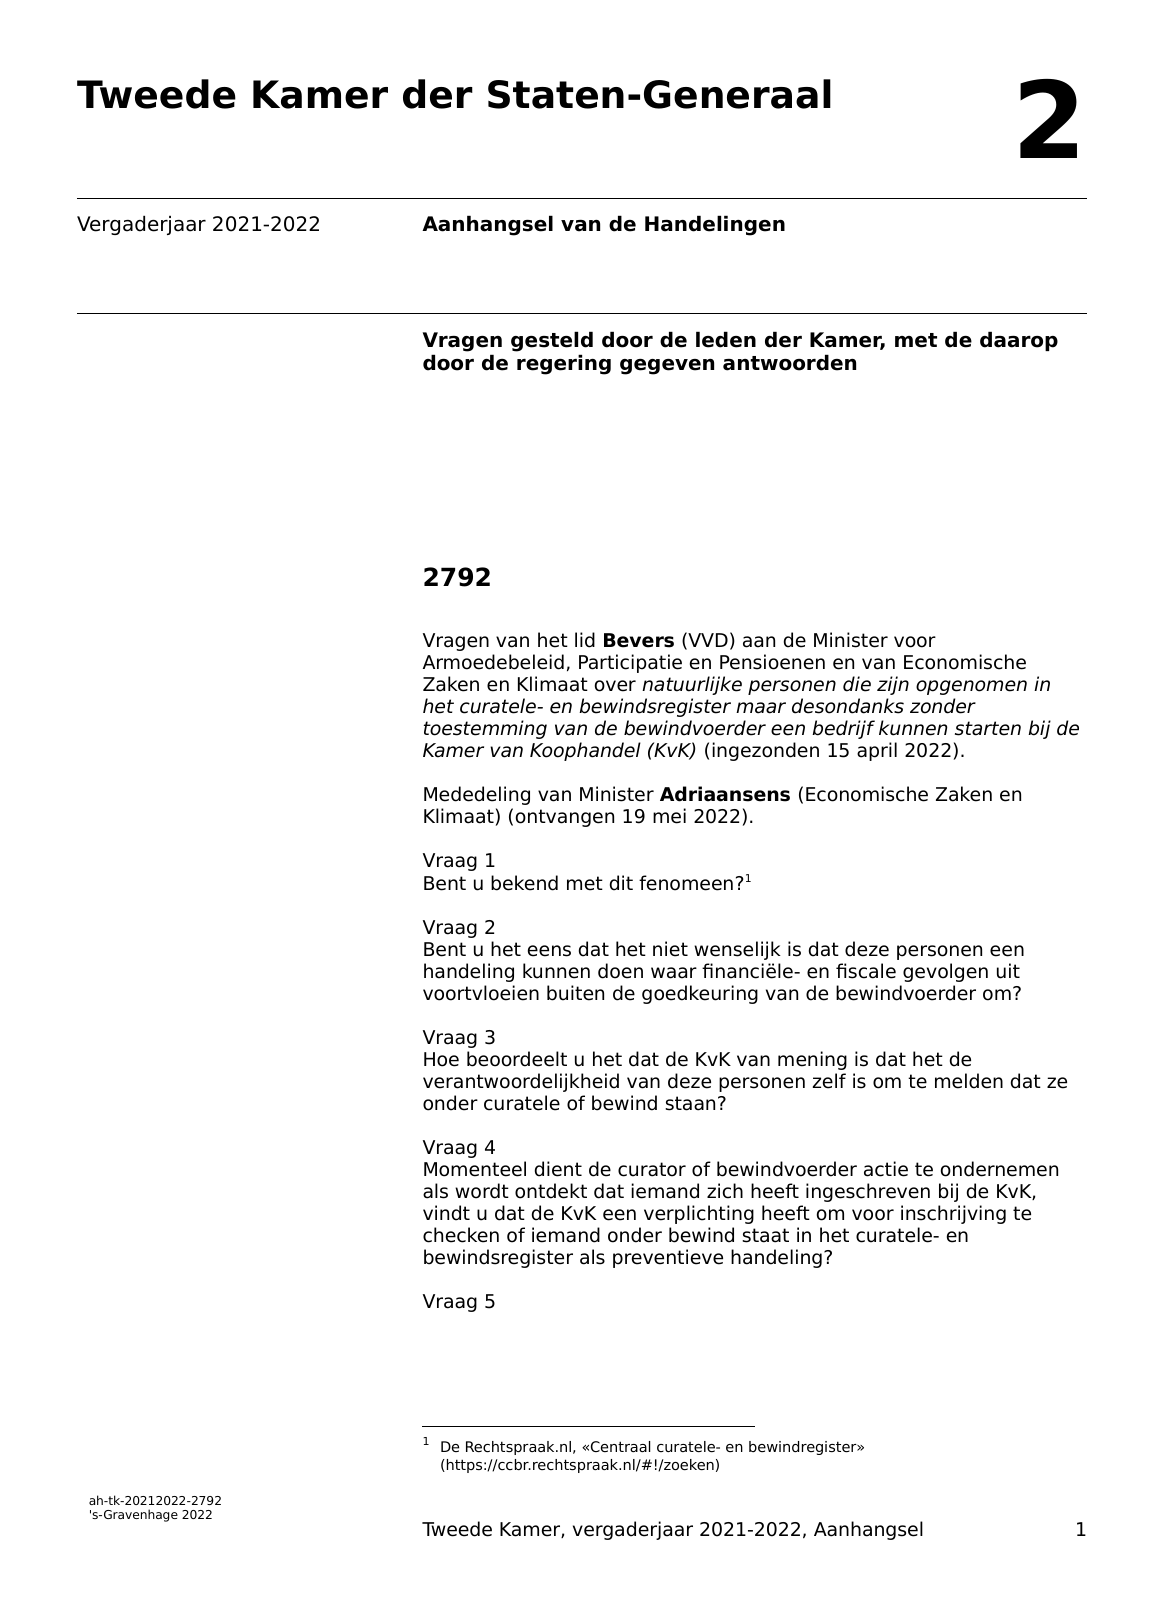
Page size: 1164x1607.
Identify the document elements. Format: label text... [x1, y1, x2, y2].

text Vraag 3 [422, 1027, 1087, 1049]
table_cell Vergaderjaar 2021-2022 [77, 199, 422, 313]
text Momenteel dient de curator of bewindvoerder actie te ondernemen als wordt ontdekt dat iemand zich heeft ingeschreven bij de KvK, vindt u dat de KvK een verplichting heeft om voor inschrijving te checken of iemand onder bewind staat in het curatele- en bewindsregister als preventieve handeling? [422, 1159, 1087, 1269]
text Vraag 2 [422, 917, 1087, 938]
text Vragen van het lid Bevers (VVD) aan de Minister voor Armoedebeleid, Participatie en Pensioenen en van Economische Zaken en Klimaat over natuurlijke personen die zijn opgenomen in het curatele- en bewindsregister maar desondanks zonder toestemming van de bewindvoerder een bedrijf kunnen starten bij de Kamer van Koophandel (KvK) (ingezonden 15 april 2022). [422, 630, 1087, 762]
text 's-Gravenhage 2022 [88, 1508, 323, 1522]
text Hoe beoordeelt u het dat de KvK van mening is dat het de verantwoordelijkheid van deze personen zelf is om te melden dat ze onder curatele of bewind staan? [422, 1049, 1087, 1114]
text Bent u bekend met dit fenomeen? [422, 872, 1087, 894]
table_cell Aanhangsel van de Handelingen [422, 199, 1087, 313]
text Bent u het eens dat het niet wenselijk is dat deze personen een handeling kunnen doen waar financiële- en fiscale gevolgen uit voortvloeien buiten de goedkeuring van de bewindvoerder om? [422, 938, 1087, 1004]
table_header 2 [886, 59, 1087, 198]
text Vraag 5 [422, 1291, 1087, 1313]
text Vraag 1 [422, 850, 1087, 872]
text Mededeling van Minister Adriaansens (Economische Zaken en Klimaat) (ontvangen 19 mei 2022). [422, 784, 1087, 828]
table_cell Vragen gesteld door de leden der Kamer, met de daarop door de regering gegeven antwoorden [422, 314, 1087, 375]
table_cell [77, 314, 422, 375]
text De Rechtspraak.nl, «Centraal curatele- en bewindregister» (https://ccbr.rechtspraak.nl/#!/zoeken) [422, 1435, 1087, 1474]
text Vraag 4 [422, 1137, 1087, 1159]
table_header Tweede Kamer der Staten-Generaal [77, 59, 886, 198]
text ah-tk-20212022-2792 [88, 1494, 323, 1508]
text 2792 [422, 563, 1087, 592]
